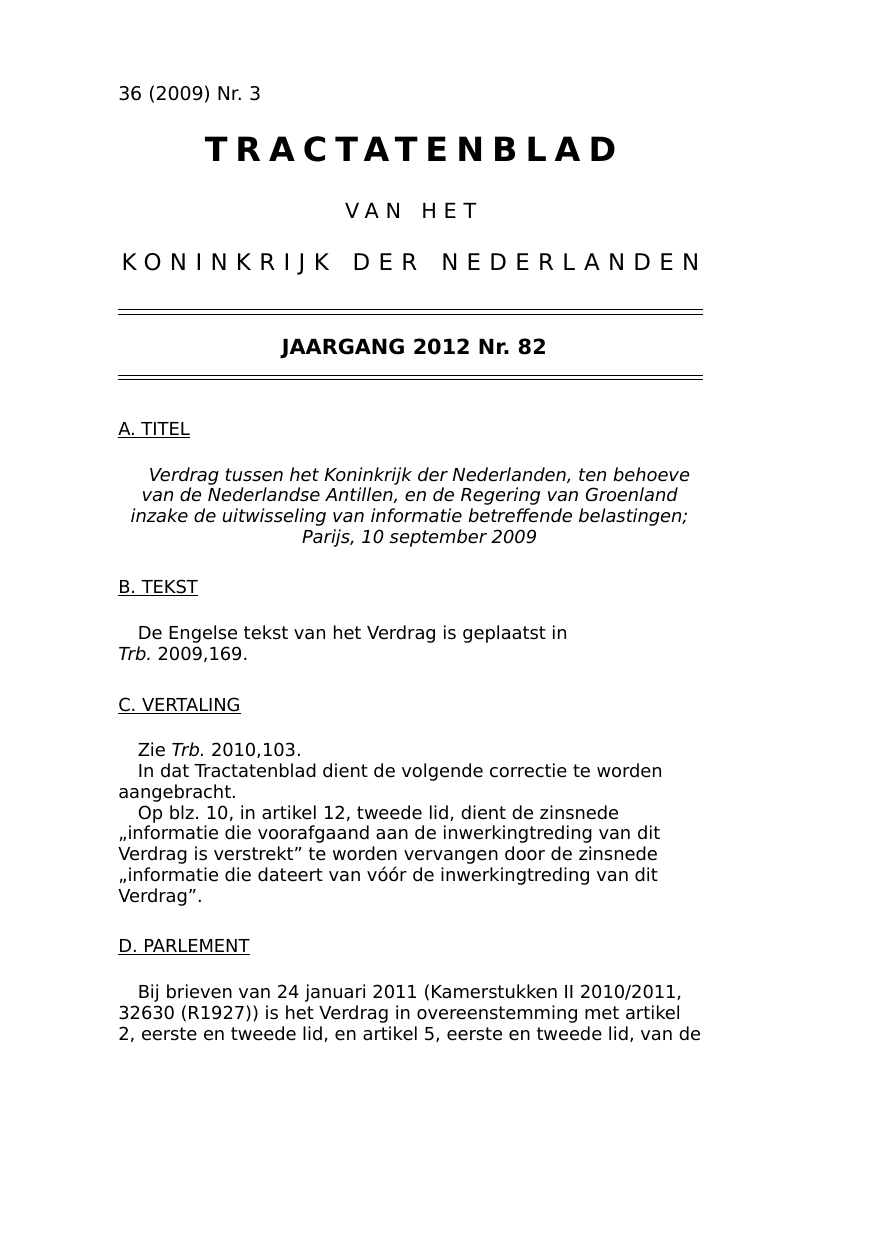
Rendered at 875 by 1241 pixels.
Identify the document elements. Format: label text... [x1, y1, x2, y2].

text Op blz. 10, in artikel 12, tweede lid, dient de zinsnede „informatie die voorafgaand aan de inwerkingtreding van dit Verdrag is verstrekt” te worden vervangen door de zinsnede „informatie die dateert van vóór de inwerkingtreding van dit Verdrag”. [118, 802, 703, 906]
text KONINKRIJK DER NEDERLANDEN [118, 249, 703, 276]
text Verdrag tussen het Koninkrijk der Nederlanden, ten behoeve van de Nederlandse Antillen, en de Regering van Groenland inzake de uitwisseling van informatie betreffende belastingen; [118, 464, 703, 527]
text De Engelse tekst van het Verdrag is geplaatst in Trb. 2009,169. [118, 623, 703, 664]
subtitle D. PARLEMENT [118, 936, 703, 957]
subtitle C. VERTALING [118, 694, 703, 715]
text Zie Trb. 2010,103. [118, 740, 703, 761]
text Parijs, 10 september 2009 [118, 527, 703, 547]
text Bij brieven van 24 januari 2011 (Kamerstukken II 2010/2011, 32630 (R1927)) is het Verdrag in overeenstemming met artikel 2, eerste en tweede lid, en artikel 5, eerste en tweede lid, van de [118, 982, 703, 1044]
text TRACTATENBLAD [118, 130, 703, 169]
subtitle A. TITEL [118, 419, 703, 439]
text In dat Tractatenblad dient de volgende correctie te worden aangebracht. [118, 761, 703, 802]
text 36 (2009) Nr. 3 [118, 83, 703, 105]
subtitle B. TEKST [118, 577, 703, 598]
text JAARGANG 2012 Nr. 82 [118, 335, 703, 359]
text VAN HET [118, 199, 703, 223]
